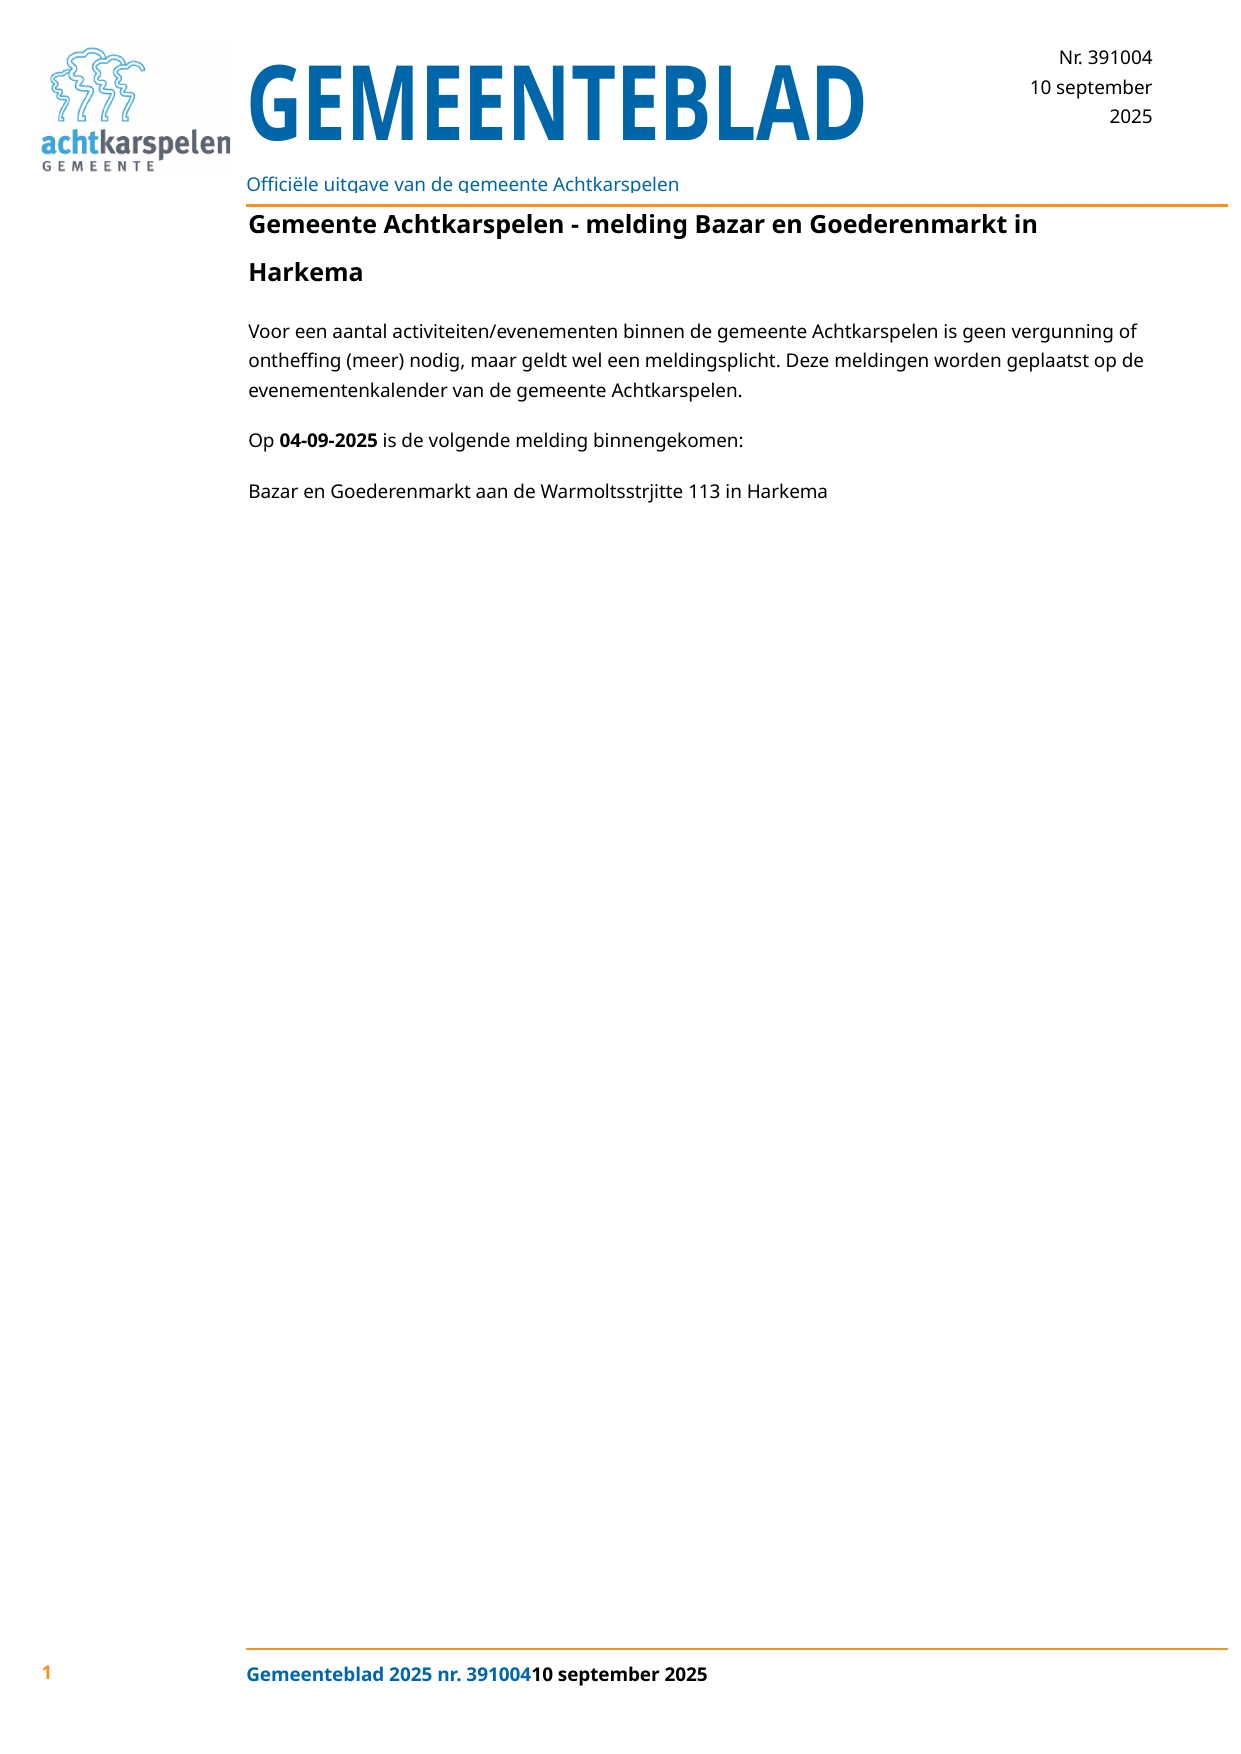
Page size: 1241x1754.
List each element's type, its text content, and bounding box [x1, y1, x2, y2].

text Voor een aantal activiteiten/evenementen binnen de gemeente Achtkarspelen is geen vergunning of ontheffing (meer) nodig, maar geldt wel een meldingsplicht. Deze meldingen worden geplaatst op de evenementenkalender van de gemeente Achtkarspelen. [248, 318, 1152, 403]
text Gemeente Achtkarspelen - melding Bazar en Goederenmarkt in Harkema [248, 207, 1152, 288]
picture [41, 47, 231, 172]
text Op 04-09-2025 is de volgende melding binnengekomen: [248, 427, 1152, 453]
text Bazar en Goederenmarkt aan de Warmoltsstrjitte 113 in Harkema [248, 478, 1152, 504]
